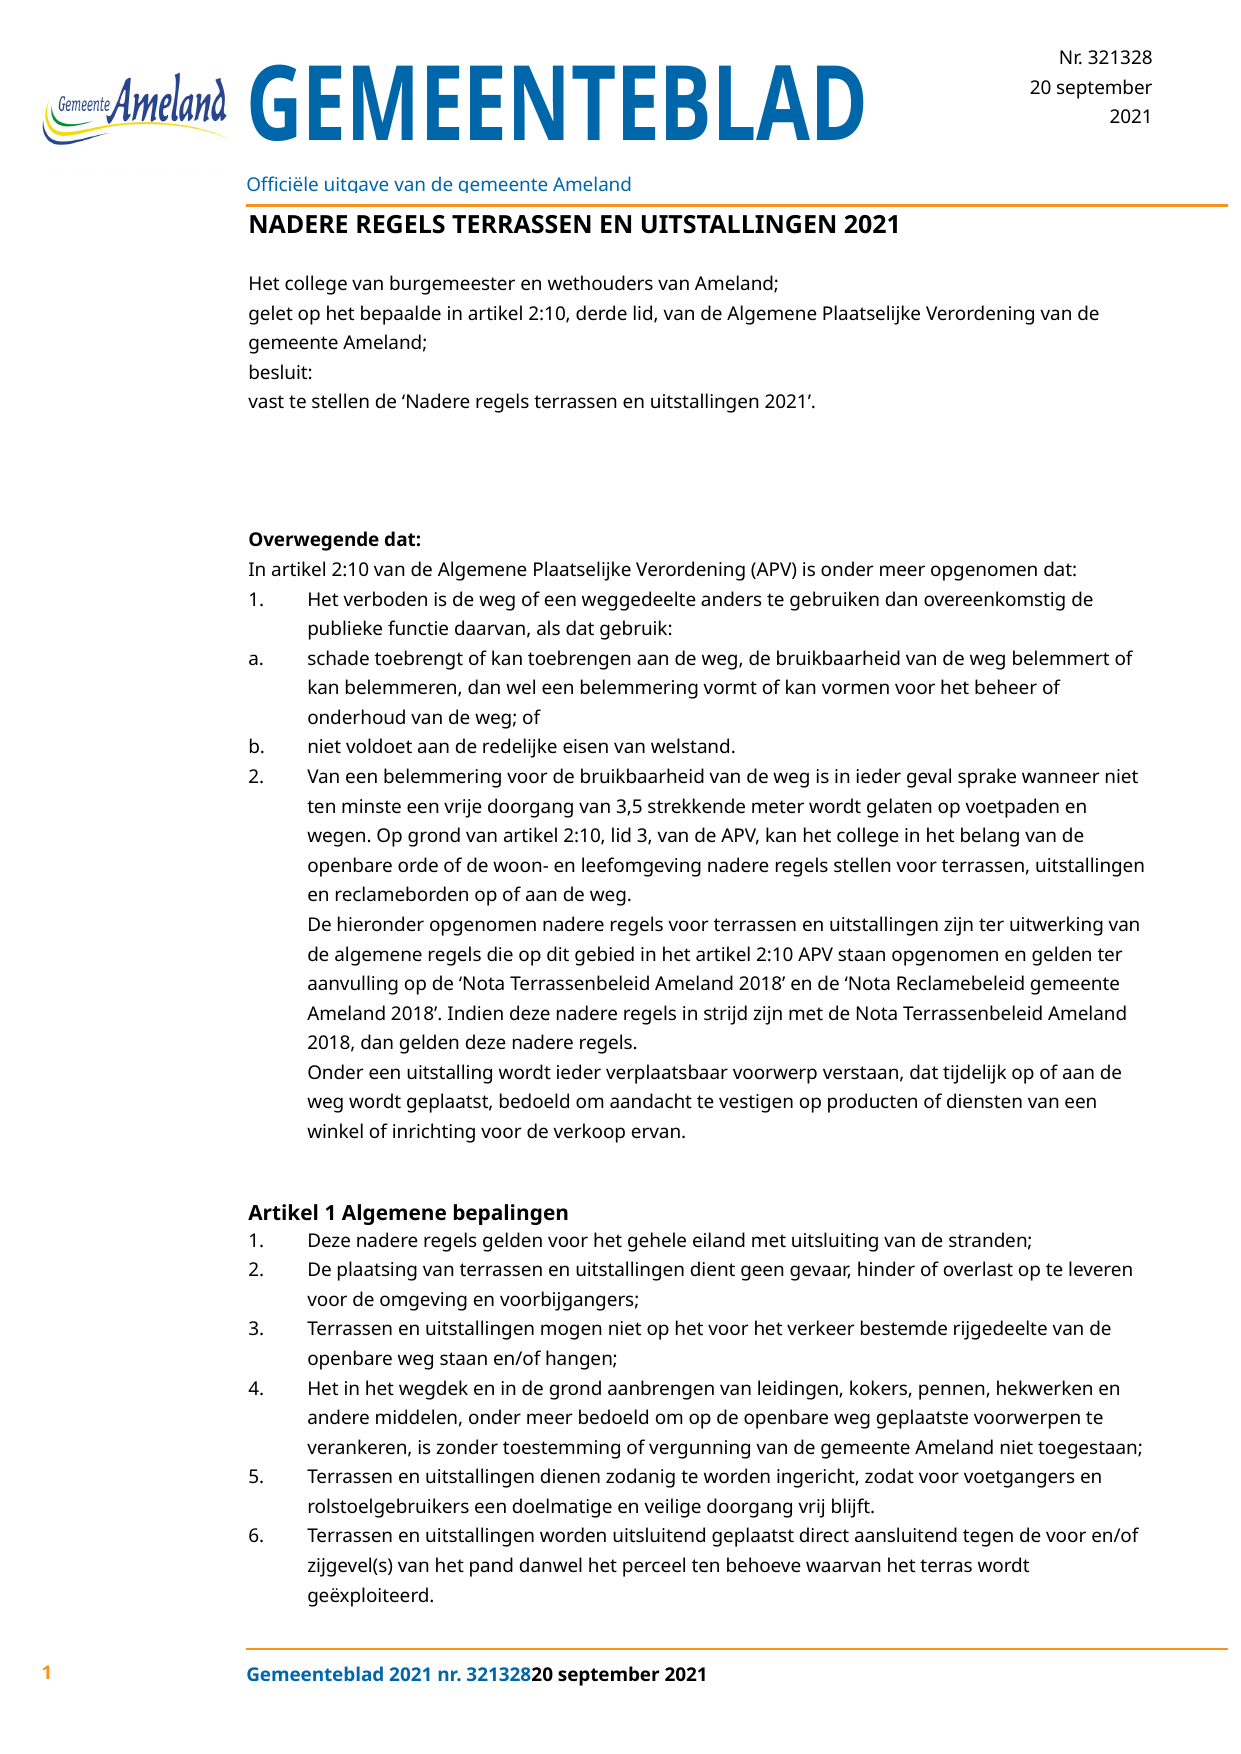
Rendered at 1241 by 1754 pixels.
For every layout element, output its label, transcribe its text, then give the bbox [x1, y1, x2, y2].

text vast te stellen de ‘Nadere regels terrassen en uitstallingen 2021’. [248, 389, 1152, 414]
text besluit: [248, 359, 1152, 385]
list Van een belemmering voor de bruikbaarheid van de weg is in ieder geval sprake wanneer niet ten minste een vrije doorgang van 3,5 strekkende meter wordt gelaten op voetpaden en wegen. Op grond van artikel 2:10, lid 3, van de APV, kan het college in het belang van de openbare orde of de woon- en leefomgeving nadere regels stellen voor terrassen, uitstallingen en reclameborden op of aan de weg. [248, 763, 1152, 907]
text gelet op het bepaalde in artikel 2:10, derde lid, van de Algemene Plaatselijke Verordening van de gemeente Ameland; [248, 300, 1152, 355]
list Het verboden is de weg of een weggedeelte anders te gebruiken dan overeenkomstig de publieke functie daarvan, als dat gebruik: [248, 586, 1152, 641]
text In artikel 2:10 van de Algemene Plaatselijke Verordening (APV) is onder meer opgenomen dat: [248, 556, 1152, 582]
text Artikel 1 Algemene bepalingen [248, 1198, 1152, 1227]
text Overwegende dat: [248, 527, 1152, 552]
list Onder een uitstalling wordt ieder verplaatsbaar voorwerp verstaan, dat tijdelijk op of aan de weg wordt geplaatst, bedoeld om aandacht te vestigen op producten of diensten van een winkel of inrichting voor de verkoop ervan. [248, 1059, 1152, 1144]
text Het college van burgemeester en wethouders van Ameland; [248, 270, 1152, 296]
list schade toebrengt of kan toebrengen aan de weg, de bruikbaarheid van de weg belemmert of kan belemmeren, dan wel een belemmering vormt of kan vormen voor het beheer of onderhoud van de weg; of [248, 645, 1152, 730]
list Terrassen en uitstallingen worden uitsluitend geplaatst direct aansluitend tegen de voor en/of zijgevel(s) van het pand danwel het perceel ten behoeve waarvan het terras wordt geëxploiteerd. [248, 1523, 1152, 1607]
list Het in het wegdek en in de grond aanbrengen van leidingen, kokers, pennen, hekwerken en andere middelen, onder meer bedoeld om op de openbare weg geplaatste voorwerpen te verankeren, is zonder toestemming of vergunning van de gemeente Ameland niet toegestaan; [248, 1375, 1152, 1459]
list De hieronder opgenomen nadere regels voor terrassen en uitstallingen zijn ter uitwerking van de algemene regels die op dit gebied in het artikel 2:10 APV staan opgenomen en gelden ter aanvulling op de ‘Nota Terrassenbeleid Ameland 2018’ en de ‘Nota Reclamebeleid gemeente Ameland 2018’. Indien deze nadere regels in strijd zijn met de Nota Terrassenbeleid Ameland 2018, dan gelden deze nadere regels. [248, 911, 1152, 1055]
list niet voldoet aan de redelijke eisen van welstand. [248, 734, 1152, 759]
text NADERE REGELS TERRASSEN EN UITSTALLINGEN 2021 [248, 207, 1152, 241]
picture [41, 47, 231, 172]
list De plaatsing van terrassen en uitstallingen dient geen gevaar, hinder of overlast op te leveren voor de omgeving en voorbijgangers; [248, 1256, 1152, 1312]
list Terrassen en uitstallingen dienen zodanig te worden ingericht, zodat voor voetgangers en rolstoelgebruikers een doelmatige en veilige doorgang vrij blijft. [248, 1463, 1152, 1519]
list Deze nadere regels gelden voor het gehele eiland met uitsluiting van de stranden; [248, 1227, 1152, 1252]
list Terrassen en uitstallingen mogen niet op het voor het verkeer bestemde rijgedeelte van de openbare weg staan en/of hangen; [248, 1316, 1152, 1371]
